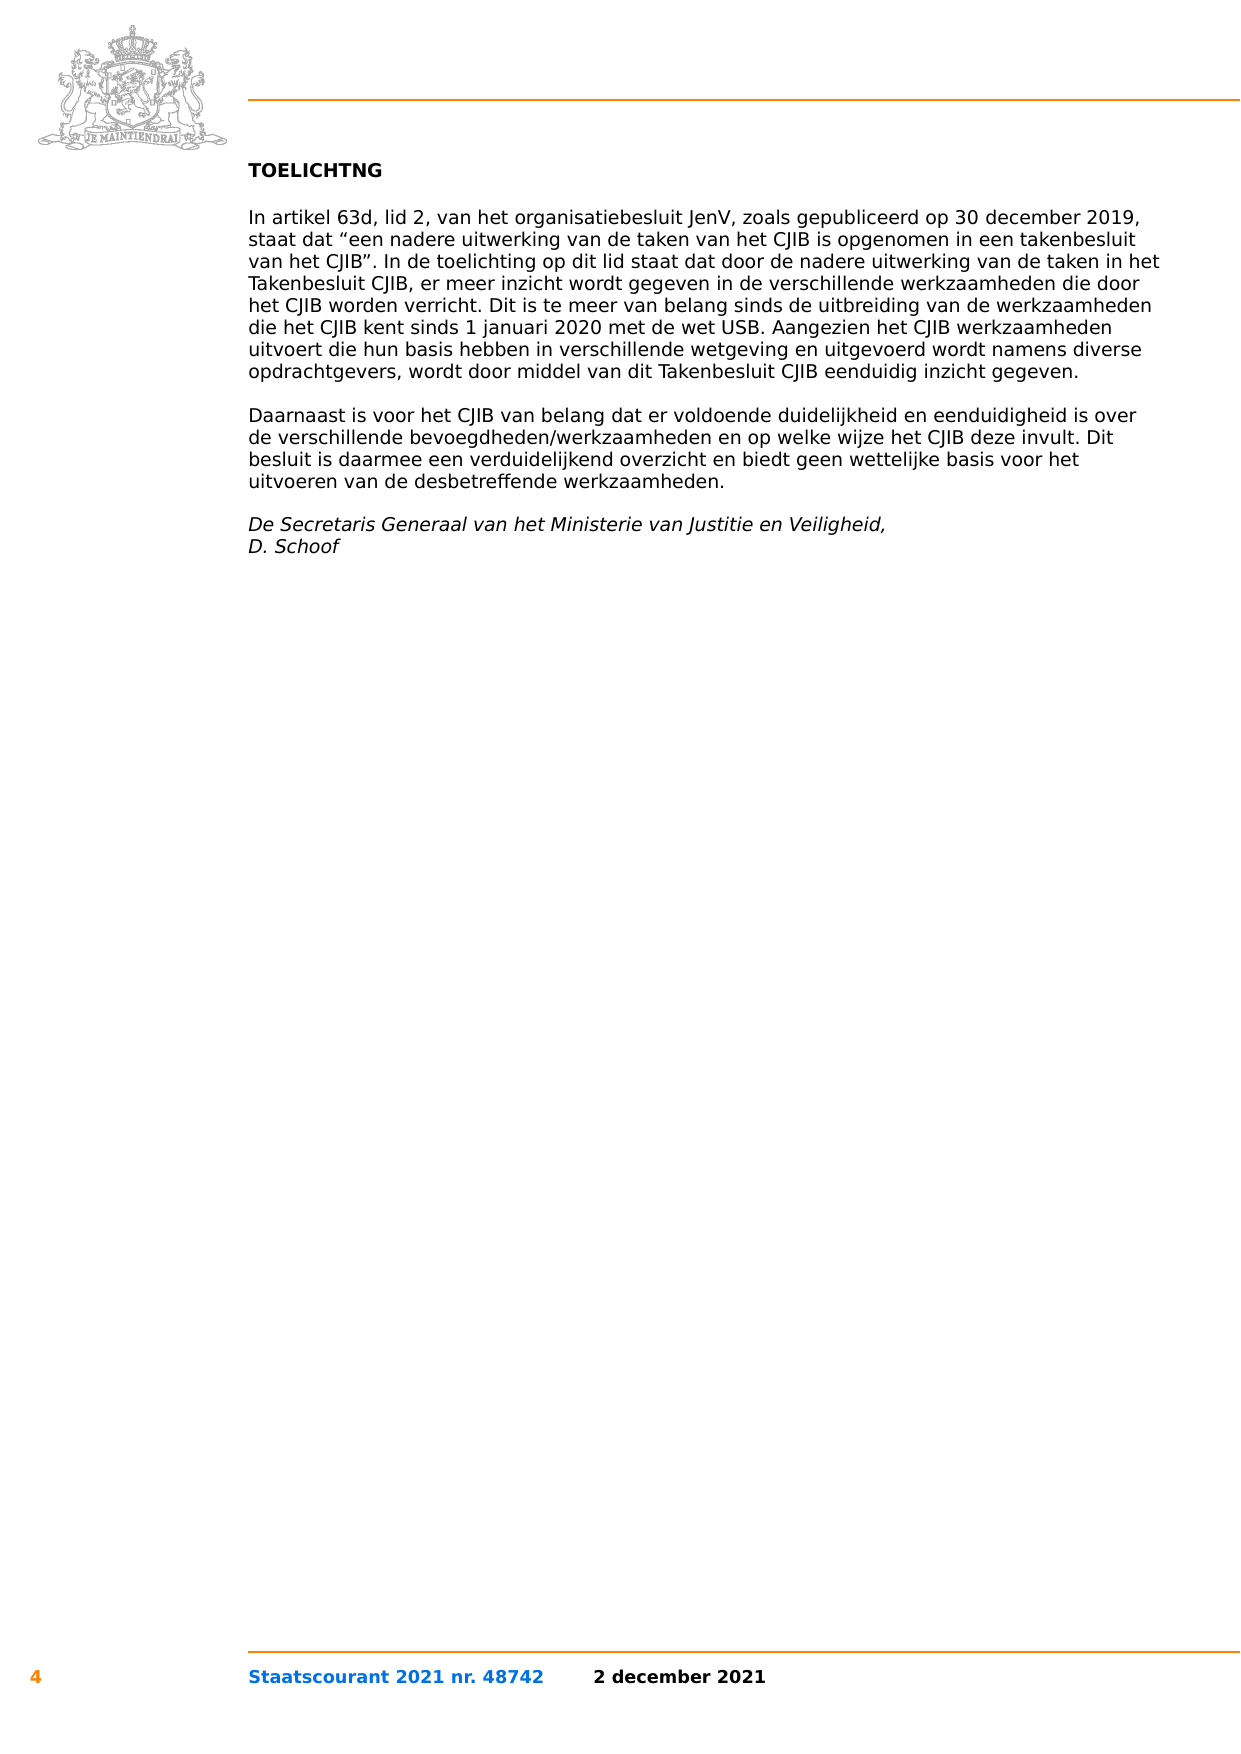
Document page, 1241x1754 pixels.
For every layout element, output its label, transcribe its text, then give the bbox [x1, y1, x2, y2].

picture [38, 25, 227, 150]
text In artikel 63d, lid 2, van het organisatiebesluit JenV, zoals gepubliceerd op 30 december 2019, staat dat “een nadere uitwerking van de taken van het CJIB is opgenomen in een takenbesluit van het CJIB”. In de toelichting op dit lid staat dat door de nadere uitwerking van de taken in het Takenbesluit CJIB, er meer inzicht wordt gegeven in de verschillende werkzaamheden die door het CJIB worden verricht. Dit is te meer van belang sinds de uitbreiding van de werkzaamheden die het CJIB kent sinds 1 januari 2020 met de wet USB. Aangezien het CJIB werkzaamheden uitvoert die hun basis hebben in verschillende wetgeving en uitgevoerd wordt namens diverse opdrachtgevers, wordt door middel van dit Takenbesluit CJIB eenduidig inzicht gegeven. [248, 207, 1163, 383]
text De Secretaris Generaal van het Ministerie van Justitie en Veiligheid, D. Schoof [248, 514, 1163, 558]
text Daarnaast is voor het CJIB van belang dat er voldoende duidelijkheid en eenduidigheid is over de verschillende bevoegdheden/werkzaamheden en op welke wijze het CJIB deze invult. Dit besluit is daarmee een verduidelijkend overzicht en biedt geen wettelijke basis voor het uitvoeren van de desbetreffende werkzaamheden. [248, 404, 1163, 492]
subtitle TOELICHTNG [248, 160, 1163, 182]
